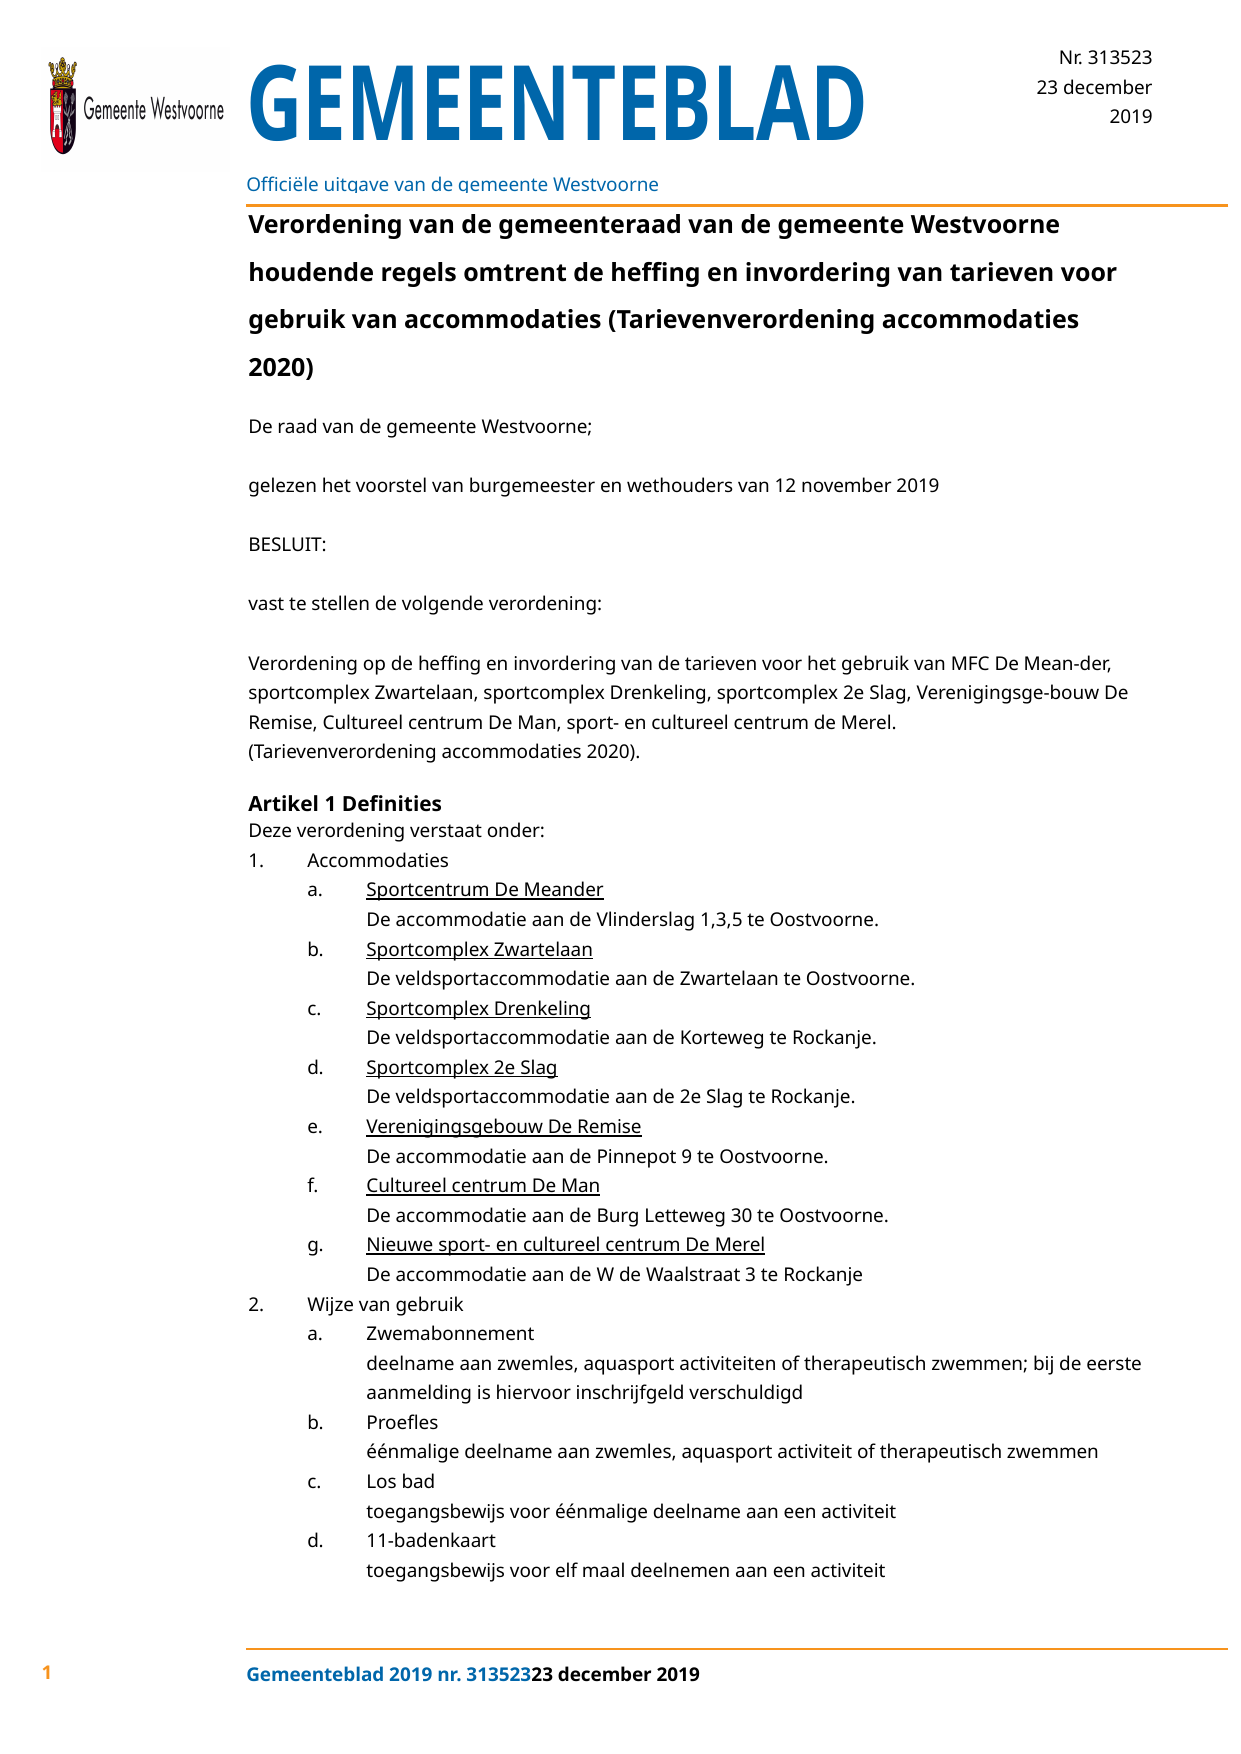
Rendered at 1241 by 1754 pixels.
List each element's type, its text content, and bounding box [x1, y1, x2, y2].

list De accommodatie aan de W de Waalstraat 3 te Rockanje [307, 1261, 1152, 1287]
list Proefles [307, 1409, 1152, 1435]
text De raad van de gemeente Westvoorne; [248, 413, 1152, 439]
list Cultureel centrum De Man [307, 1172, 1152, 1198]
list De veldsportaccommodatie aan de Korteweg te Rockanje. [307, 1024, 1152, 1050]
list toegangsbewijs voor elf maal deelnemen aan een activiteit [307, 1557, 1152, 1583]
list De veldsportaccommodatie aan de 2e Slag te Rockanje. [307, 1084, 1152, 1109]
list Sportcomplex 2e Slag [307, 1054, 1152, 1080]
picture [41, 47, 231, 172]
text Verordening van de gemeenteraad van de gemeente Westvoorne houdende regels omtrent de heffing en invordering van tarieven voor gebruik van accommodaties (Tarievenverordening accommodaties 2020) [248, 207, 1152, 384]
text Artikel 1 Definities [248, 789, 1152, 817]
text Deze verordening verstaat onder: [248, 817, 1152, 843]
text gelezen het voorstel van burgemeester en wethouders van 12 november 2019 [248, 472, 1152, 498]
list Wijze van gebruik [248, 1291, 1152, 1316]
list Los bad [307, 1468, 1152, 1494]
list éénmalige deelname aan zwemles, aquasport activiteit of therapeutisch zwemmen [307, 1439, 1152, 1464]
list Sportcomplex Zwartelaan [307, 936, 1152, 961]
list toegangsbewijs voor éénmalige deelname aan een activiteit [307, 1498, 1152, 1523]
list Nieuwe sport- en cultureel centrum De Merel [307, 1232, 1152, 1257]
list Sportcomplex Drenkeling [307, 995, 1152, 1021]
list deelname aan zwemles, aquasport activiteiten of therapeutisch zwemmen; bij de eerste aanmelding is hiervoor inschrijfgeld verschuldigd [307, 1350, 1152, 1405]
list De accommodatie aan de Burg Letteweg 30 te Oostvoorne. [307, 1202, 1152, 1228]
text Verordening op de heffing en invordering van de tarieven voor het gebruik van MFC De Mean-der, sportcomplex Zwartelaan, sportcomplex Drenkeling, sportcomplex 2e Slag, Verenigingsge-bouw De Remise, Cultureel centrum De Man, sport- en cultureel centrum de Merel. [248, 650, 1152, 735]
text (Tarievenverordening accommodaties 2020). [248, 738, 1152, 764]
list 11-badenkaart [307, 1527, 1152, 1553]
text vast te stellen de volgende verordening: [248, 591, 1152, 616]
list Sportcentrum De Meander [307, 877, 1152, 902]
list Accommodaties [248, 847, 1152, 873]
list De veldsportaccommodatie aan de Zwartelaan te Oostvoorne. [307, 965, 1152, 991]
list Zwemabonnement [307, 1320, 1152, 1346]
list De accommodatie aan de Pinnepot 9 te Oostvoorne. [307, 1143, 1152, 1168]
list De accommodatie aan de Vlinderslag 1,3,5 te Oostvoorne. [307, 906, 1152, 932]
list Verenigingsgebouw De Remise [307, 1113, 1152, 1139]
text BESLUIT: [248, 531, 1152, 557]
